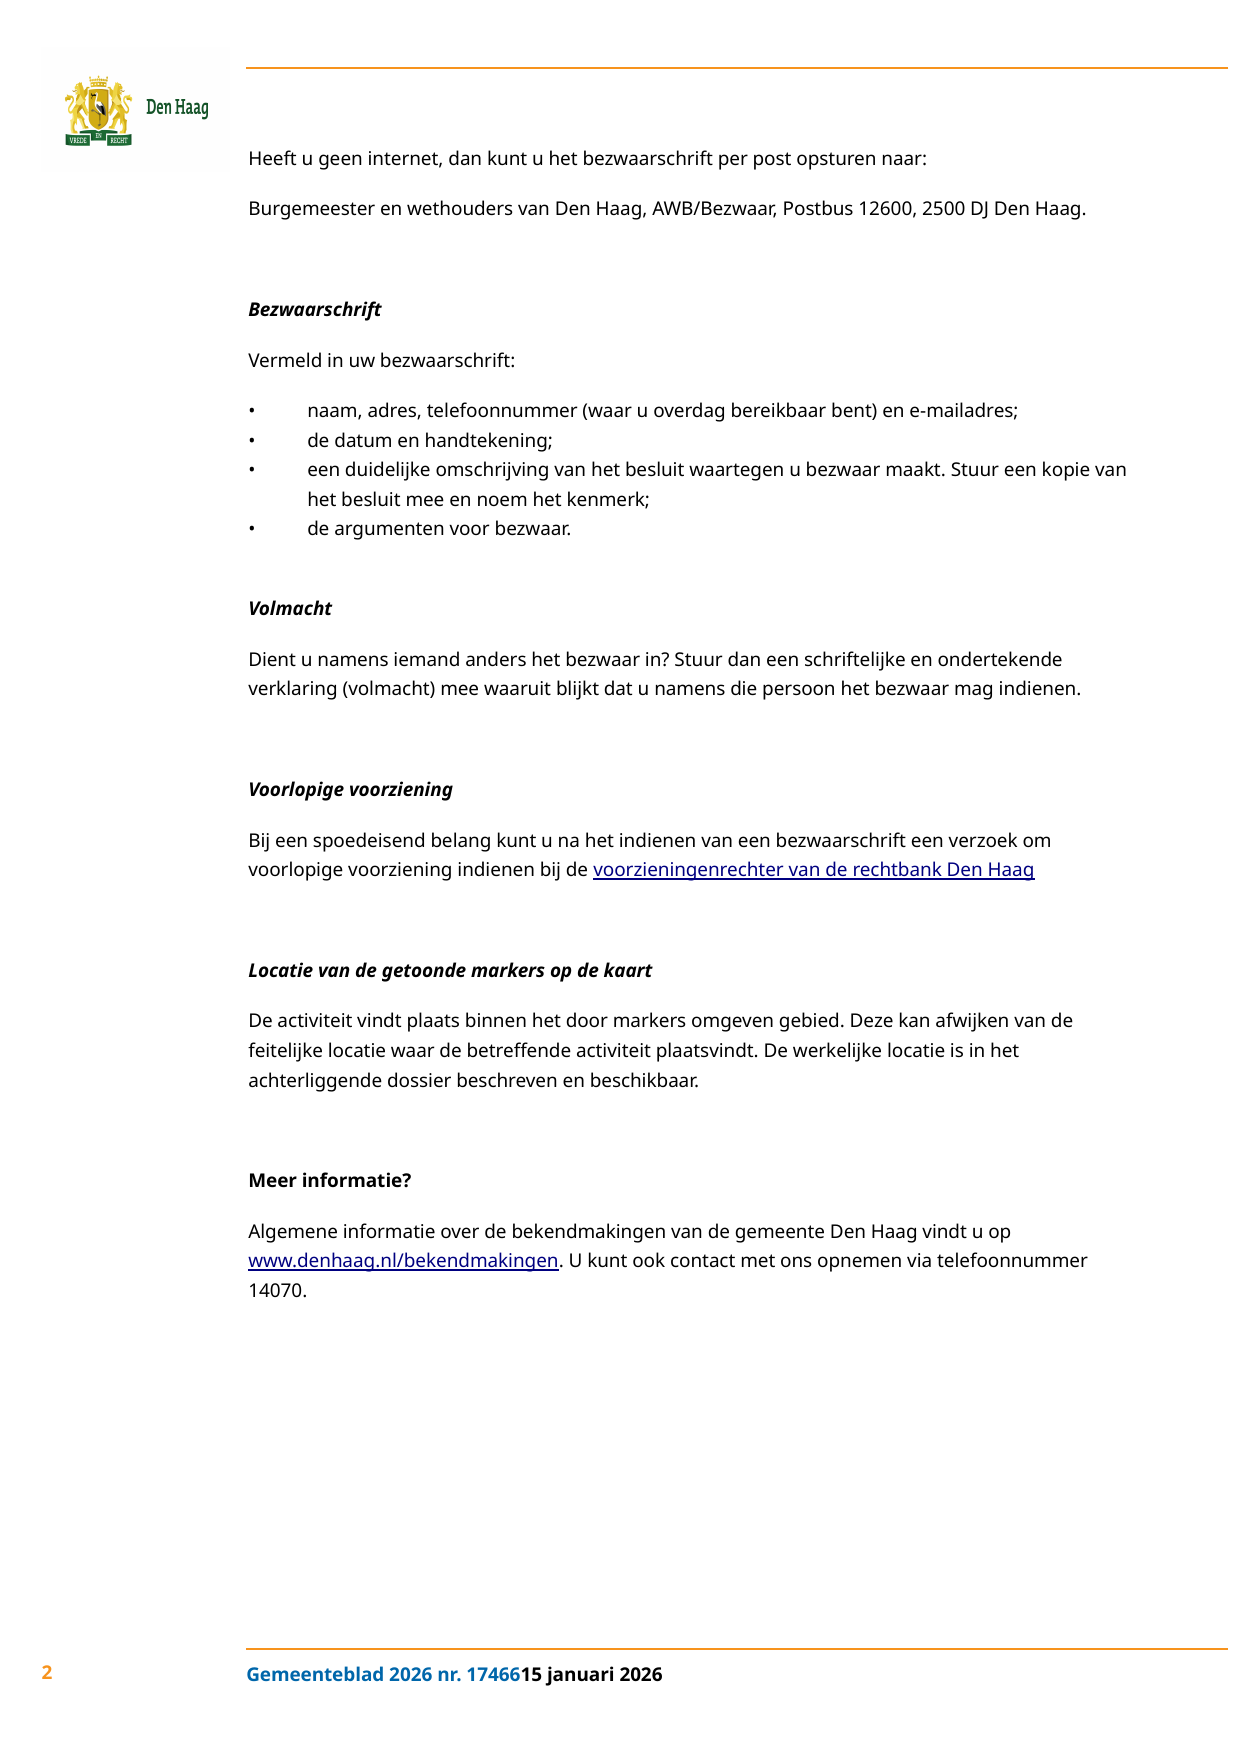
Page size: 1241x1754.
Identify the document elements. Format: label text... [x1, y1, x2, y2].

text Voorlopige voorziening [248, 776, 1152, 802]
text Locatie van de getoonde markers op de kaart [248, 957, 1152, 983]
text Volmacht [248, 596, 1152, 621]
list naam, adres, telefoonnummer (waar u overdag bereikbaar bent) en e-mailadres; [248, 397, 1152, 423]
text Dient u namens iemand anders het bezwaar in? Stuur dan een schriftelijke en ondertekende verklaring (volmacht) mee waaruit blijkt dat u namens die persoon het bezwaar mag indienen. [248, 646, 1152, 701]
text Meer informatie? [248, 1168, 1152, 1193]
text Bij een spoedeisend belang kunt u na het indienen van een bezwaarschrift een verzoek om voorlopige voorziening indienen bij de voorzieningenrechter van de rechtbank Den Haag [248, 827, 1152, 882]
picture [41, 47, 231, 172]
text Burgemeester en wethouders van Den Haag, AWB/Bezwaar, Postbus 12600, 2500 DJ Den Haag. [248, 196, 1152, 221]
text Algemene informatie over de bekendmakingen van de gemeente Den Haag vindt u op www.denhaag.nl/bekendmakingen. U kunt ook contact met ons opnemen via telefoonnummer 14070. [248, 1218, 1152, 1303]
text Heeft u geen internet, dan kunt u het bezwaarschrift per post opsturen naar: [248, 145, 1152, 171]
list de datum en handtekening; [248, 427, 1152, 453]
list een duidelijke omschrijving van het besluit waartegen u bezwaar maakt. Stuur een kopie van het besluit mee en noem het kenmerk; [248, 456, 1152, 512]
text Vermeld in uw bezwaarschrift: [248, 347, 1152, 373]
text De activiteit vindt plaats binnen het door markers omgeven gebied. Deze kan afwijken van de feitelijke locatie waar de betreffende activiteit plaatsvindt. De werkelijke locatie is in het achterliggende dossier beschreven en beschikbaar. [248, 1008, 1152, 1093]
list de argumenten voor bezwaar. [248, 516, 1152, 541]
text Bezwaarschrift [248, 296, 1152, 322]
